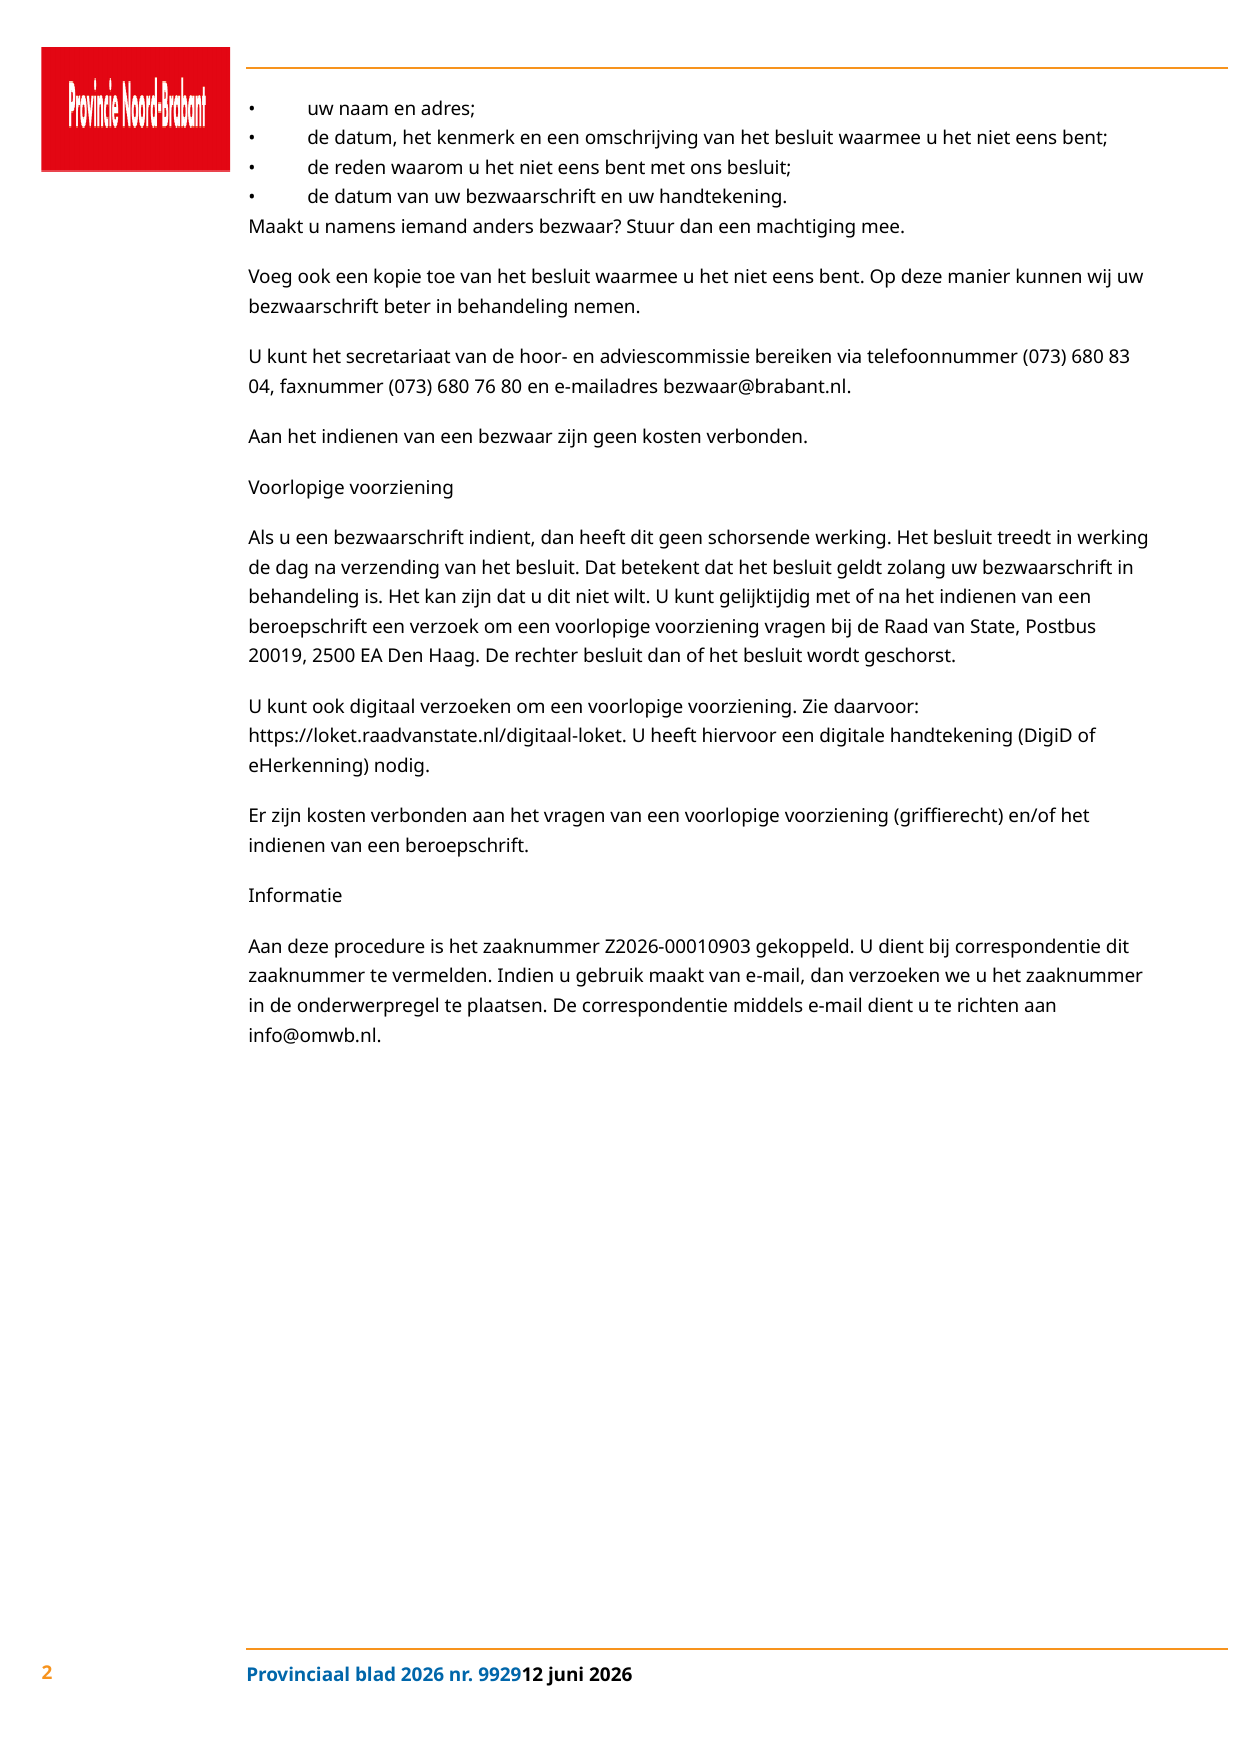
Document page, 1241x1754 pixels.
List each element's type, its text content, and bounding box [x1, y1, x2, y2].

text Als u een bezwaarschrift indient, dan heeft dit geen schorsende werking. Het besluit treedt in werking de dag na verzending van het besluit. Dat betekent dat het besluit geldt zolang uw bezwaarschrift in behandeling is. Het kan zijn dat u dit niet wilt. U kunt gelijktijdig met of na het indienen van een beroepschrift een verzoek om een voorlopige voorziening vragen bij de Raad van State, Postbus 20019, 2500 EA Den Haag. De rechter besluit dan of het besluit wordt geschorst. [248, 524, 1152, 668]
list de datum, het kenmerk en een omschrijving van het besluit waarmee u het niet eens bent; [248, 124, 1152, 150]
list de reden waarom u het niet eens bent met ons besluit; [248, 154, 1152, 180]
text U kunt ook digitaal verzoeken om een voorlopige voorziening. Zie daarvoor: https://loket.raadvanstate.nl/digitaal-loket. U heeft hiervoor een digitale handtekening (DigiD of eHerkenning) nodig. [248, 693, 1152, 778]
text Aan deze procedure is het zaaknummer Z2026-00010903 gekoppeld. U dient bij correspondentie dit zaaknummer te vermelden. Indien u gebruik maakt van e-mail, dan verzoeken we u het zaaknummer in de onderwerpregel te plaatsen. De correspondentie middels e-mail dient u te richten aan info@omwb.nl. [248, 933, 1152, 1048]
text U kunt het secretariaat van de hoor- en adviescommissie bereiken via telefoonnummer (073) 680 83 04, faxnummer (073) 680 76 80 en e-mailadres bezwaar@brabant.nl. [248, 343, 1152, 399]
text Er zijn kosten verbonden aan het vragen van een voorlopige voorziening (griffierecht) en/of het indienen van een beroepschrift. [248, 803, 1152, 858]
list uw naam en adres; [248, 95, 1152, 121]
text Voorlopige voorziening [248, 474, 1152, 500]
text Informatie [248, 883, 1152, 908]
list de datum van uw bezwaarschrift en uw handtekening. [248, 183, 1152, 209]
picture [41, 47, 231, 172]
text Voeg ook een kopie toe van het besluit waarmee u het niet eens bent. Op deze manier kunnen wij uw bezwaarschrift beter in behandeling nemen. [248, 263, 1152, 319]
text Maakt u namens iemand anders bezwaar? Stuur dan een machtiging mee. [248, 213, 1152, 239]
text Aan het indienen van een bezwaar zijn geen kosten verbonden. [248, 423, 1152, 449]
